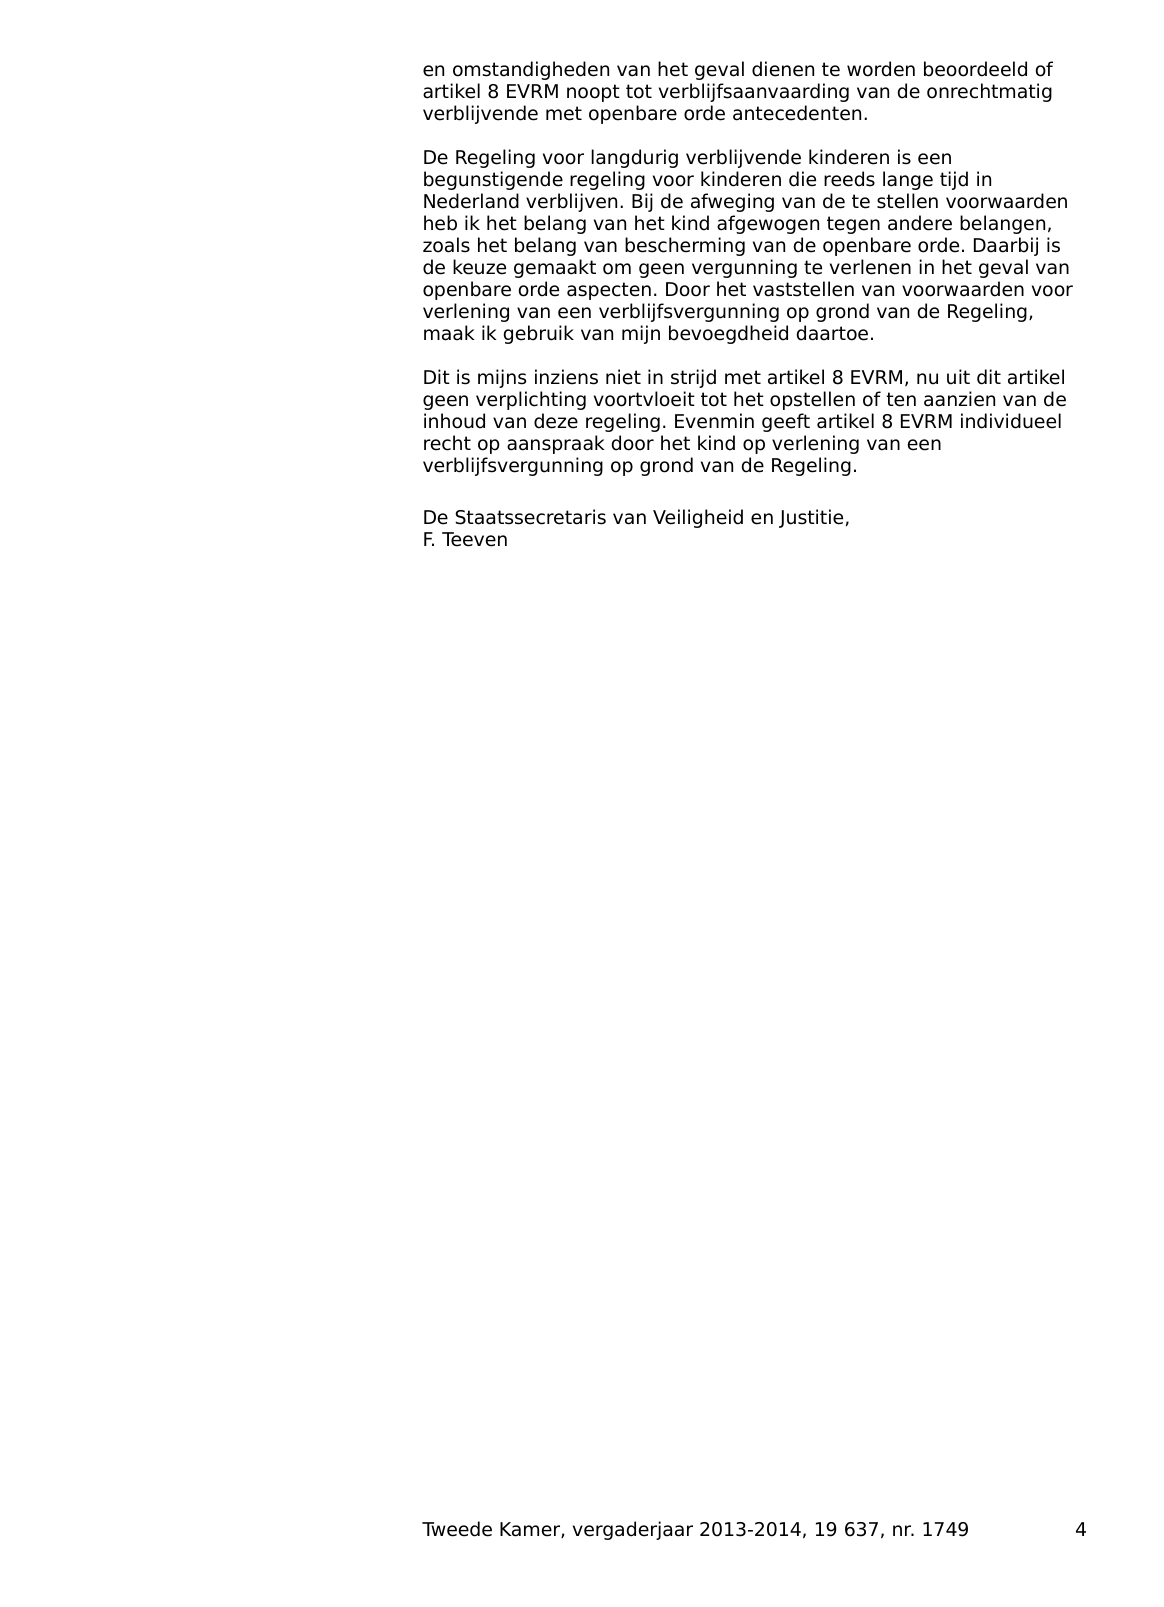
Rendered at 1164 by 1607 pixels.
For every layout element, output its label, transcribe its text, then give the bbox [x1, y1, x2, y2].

text en omstandigheden van het geval dienen te worden beoordeeld of artikel 8 EVRM noopt tot verblijfsaanvaarding van de onrechtmatig verblijvende met openbare orde antecedenten. [422, 59, 1087, 125]
text De Staatssecretaris van Veiligheid en Justitie, F. Teeven [422, 507, 1087, 551]
text Dit is mijns inziens niet in strijd met artikel 8 EVRM, nu uit dit artikel geen verplichting voortvloeit tot het opstellen of ten aanzien van de inhoud van deze regeling. Evenmin geeft artikel 8 EVRM individueel recht op aanspraak door het kind op verlening van een verblijfsvergunning op grond van de Regeling. [422, 367, 1087, 477]
text De Regeling voor langdurig verblijvende kinderen is een begunstigende regeling voor kinderen die reeds lange tijd in Nederland verblijven. Bij de afweging van de te stellen voorwaarden heb ik het belang van het kind afgewogen tegen andere belangen, zoals het belang van bescherming van de openbare orde. Daarbij is de keuze gemaakt om geen vergunning te verlenen in het geval van openbare orde aspecten. Door het vaststellen van voorwaarden voor verlening van een verblijfsvergunning op grond van de Regeling, maak ik gebruik van mijn bevoegdheid daartoe. [422, 147, 1087, 345]
